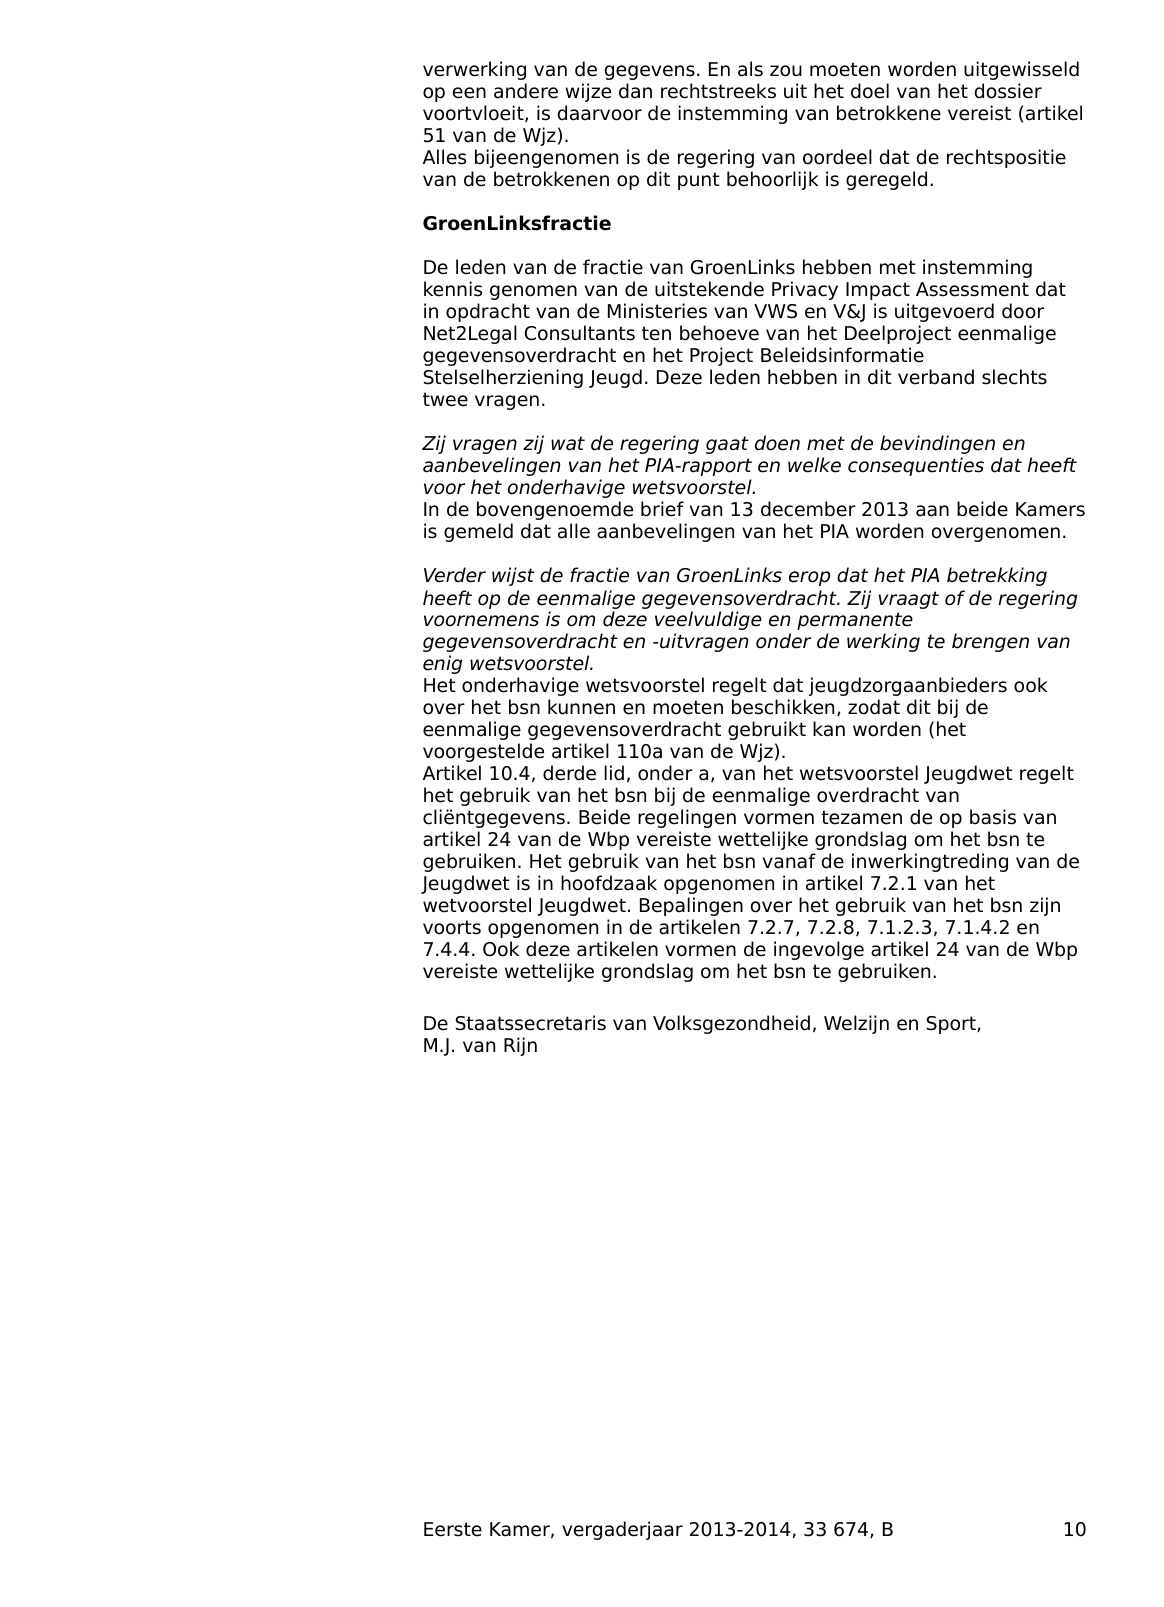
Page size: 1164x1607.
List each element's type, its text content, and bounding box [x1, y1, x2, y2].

text verwerking van de gegevens. En als zou moeten worden uitgewisseld op een andere wijze dan rechtstreeks uit het doel van het dossier voortvloeit, is daarvoor de instemming van betrokkene vereist (artikel 51 van de Wjz). [422, 59, 1087, 147]
text Alles bijeengenomen is de regering van oordeel dat de rechtspositie van de betrokkenen op dit punt behoorlijk is geregeld. [422, 147, 1087, 191]
text In de bovengenoemde brief van 13 december 2013 aan beide Kamers is gemeld dat alle aanbevelingen van het PIA worden overgenomen. [422, 499, 1087, 543]
text Het onderhavige wetsvoorstel regelt dat jeugdzorgaanbieders ook over het bsn kunnen en moeten beschikken, zodat dit bij de eenmalige gegevensoverdracht gebruikt kan worden (het voorgestelde artikel 110a van de Wjz). [422, 675, 1087, 763]
subtitle GroenLinksfractie [422, 213, 1087, 235]
text De Staatssecretaris van Volksgezondheid, Welzijn en Sport, M.J. van Rijn [422, 1013, 1087, 1057]
text Zij vragen zij wat de regering gaat doen met de bevindingen en aanbevelingen van het PIA-rapport en welke consequenties dat heeft voor het onderhavige wetsvoorstel. [422, 433, 1087, 499]
text Verder wijst de fractie van GroenLinks erop dat het PIA betrekking heeft op de eenmalige gegevensoverdracht. Zij vraagt of de regering voornemens is om deze veelvuldige en permanente gegevensoverdracht en -uitvragen onder de werking te brengen van enig wetsvoorstel. [422, 565, 1087, 675]
text De leden van de fractie van GroenLinks hebben met instemming kennis genomen van de uitstekende Privacy Impact Assessment dat in opdracht van de Ministeries van VWS en V&J is uitgevoerd door Net2Legal Consultants ten behoeve van het Deelproject eenmalige gegevensoverdracht en het Project Beleidsinformatie Stelselherziening Jeugd. Deze leden hebben in dit verband slechts twee vragen. [422, 257, 1087, 411]
text Artikel 10.4, derde lid, onder a, van het wetsvoorstel Jeugdwet regelt het gebruik van het bsn bij de eenmalige overdracht van cliëntgegevens. Beide regelingen vormen tezamen de op basis van artikel 24 van de Wbp vereiste wettelijke grondslag om het bsn te gebruiken. Het gebruik van het bsn vanaf de inwerkingtreding van de Jeugdwet is in hoofdzaak opgenomen in artikel 7.2.1 van het wetvoorstel Jeugdwet. Bepalingen over het gebruik van het bsn zijn voorts opgenomen in de artikelen 7.2.7, 7.2.8, 7.1.2.3, 7.1.4.2 en 7.4.4. Ook deze artikelen vormen de ingevolge artikel 24 van de Wbp vereiste wettelijke grondslag om het bsn te gebruiken. [422, 763, 1087, 983]
